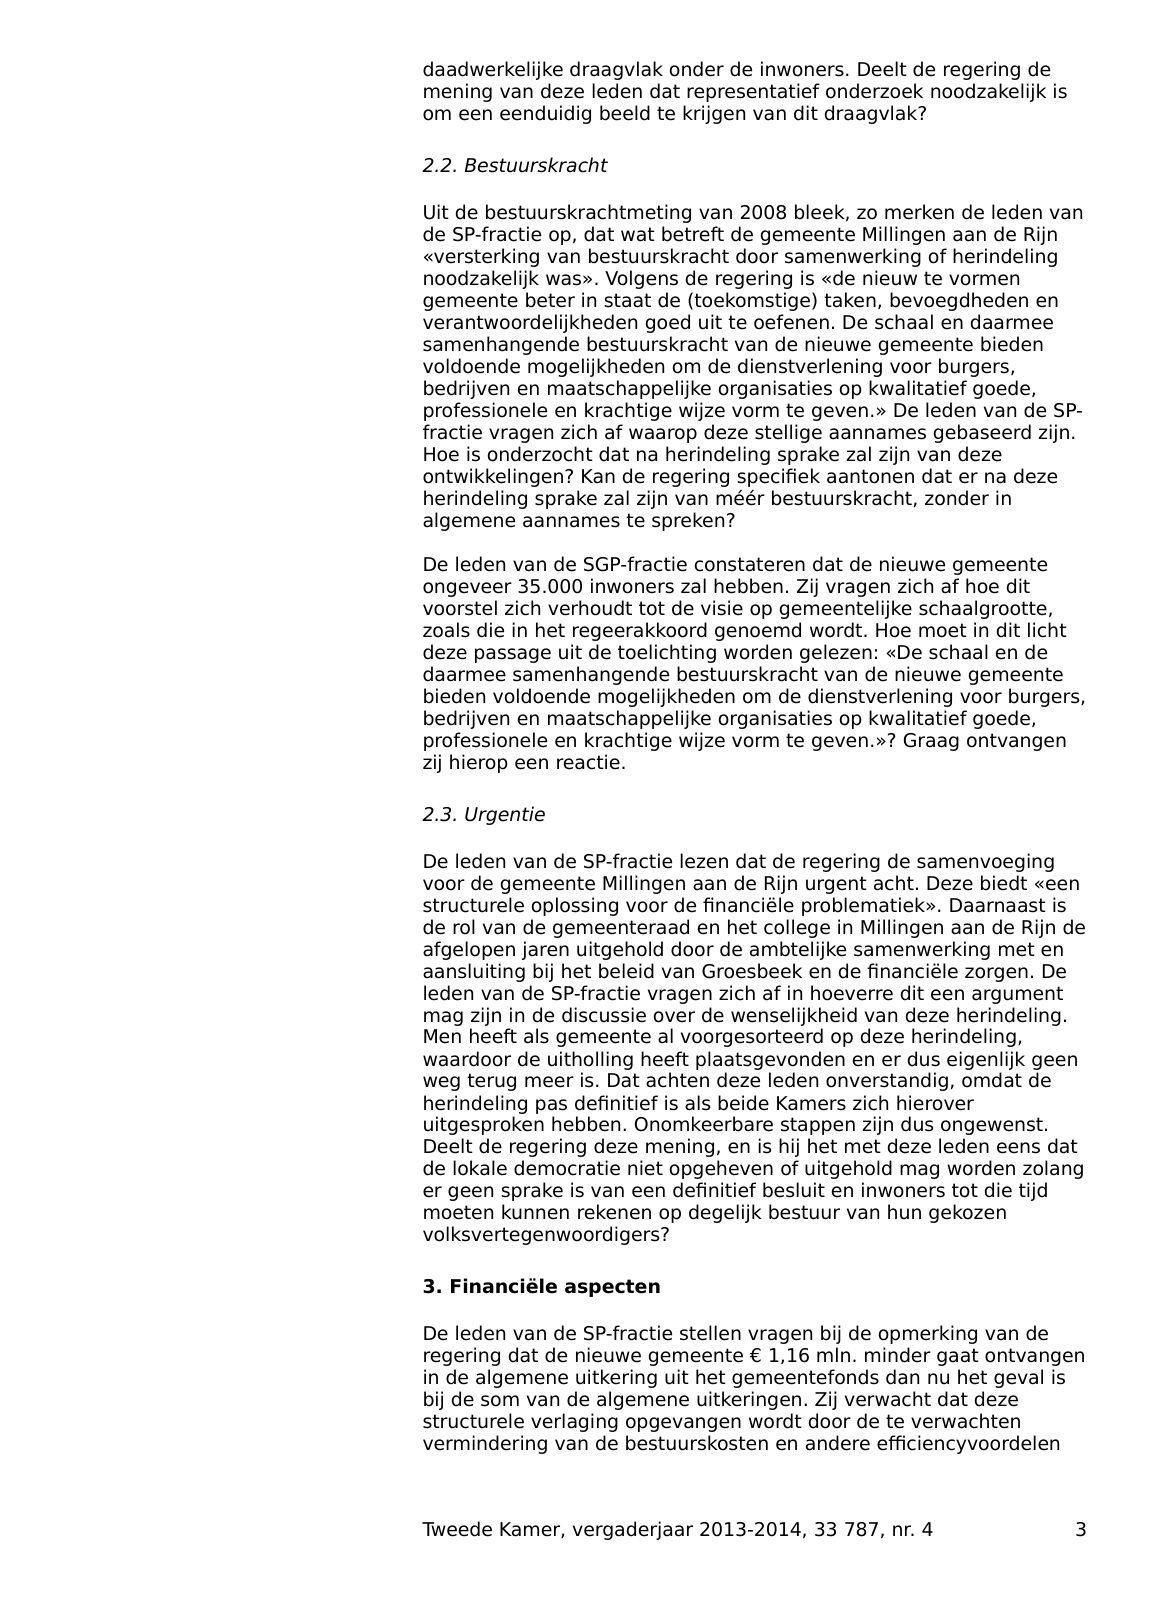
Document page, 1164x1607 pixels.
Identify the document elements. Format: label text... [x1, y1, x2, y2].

text De leden van de SP-fractie stellen vragen bij de opmerking van de regering dat de nieuwe gemeente € 1,16 mln. minder gaat ontvangen in de algemene uitkering uit het gemeentefonds dan nu het geval is bij de som van de algemene uitkeringen. Zij verwacht dat deze structurele verlaging opgevangen wordt door de te verwachten vermindering van de bestuurskosten en andere efficiencyvoordelen [422, 1323, 1087, 1455]
text De leden van de SGP-fractie constateren dat de nieuwe gemeente ongeveer 35.000 inwoners zal hebben. Zij vragen zich af hoe dit voorstel zich verhoudt tot de visie op gemeentelijke schaalgrootte, zoals die in het regeerakkoord genoemd wordt. Hoe moet in dit licht deze passage uit de toelichting worden gelezen: «De schaal en de daarmee samenhangende bestuurskracht van de nieuwe gemeente bieden voldoende mogelijkheden om de dienstverlening voor burgers, bedrijven en maatschappelijke organisaties op kwalitatief goede, professionele en krachtige wijze vorm te geven.»? Graag ontvangen zij hierop een reactie. [422, 554, 1087, 774]
subtitle 2.2. Bestuurskracht [422, 155, 1087, 177]
text daadwerkelijke draagvlak onder de inwoners. Deelt de regering de mening van deze leden dat representatief onderzoek noodzakelijk is om een eenduidig beeld te krijgen van dit draagvlak? [422, 59, 1087, 125]
text De leden van de SP-fractie lezen dat de regering de samenvoeging voor de gemeente Millingen aan de Rijn urgent acht. Deze biedt «een structurele oplossing voor de financiële problematiek». Daarnaast is de rol van de gemeenteraad en het college in Millingen aan de Rijn de afgelopen jaren uitgehold door de ambtelijke samenwerking met en aansluiting bij het beleid van Groesbeek en de financiële zorgen. De leden van de SP-fractie vragen zich af in hoeverre dit een argument mag zijn in de discussie over de wenselijkheid van deze herindeling. Men heeft als gemeente al voorgesorteerd op deze herindeling, waardoor de uitholling heeft plaatsgevonden en er dus eigenlijk geen weg terug meer is. Dat achten deze leden onverstandig, omdat de herindeling pas definitief is als beide Kamers zich hierover uitgesproken hebben. Onomkeerbare stappen zijn dus ongewenst. Deelt de regering deze mening, en is hij het met deze leden eens dat de lokale democratie niet opgeheven of uitgehold mag worden zolang er geen sprake is van een definitief besluit en inwoners tot die tijd moeten kunnen rekenen op degelijk bestuur van hun gekozen volksvertegenwoordigers? [422, 851, 1087, 1246]
subtitle 3. Financiële aspecten [422, 1276, 1087, 1298]
text Uit de bestuurskrachtmeting van 2008 bleek, zo merken de leden van de SP-fractie op, dat wat betreft de gemeente Millingen aan de Rijn «versterking van bestuurskracht door samenwerking of herindeling noodzakelijk was». Volgens de regering is «de nieuw te vormen gemeente beter in staat de (toekomstige) taken, bevoegdheden en verantwoordelijkheden goed uit te oefenen. De schaal en daarmee samenhangende bestuurskracht van de nieuwe gemeente bieden voldoende mogelijkheden om de dienstverlening voor burgers, bedrijven en maatschappelijke organisaties op kwalitatief goede, professionele en krachtige wijze vorm te geven.» De leden van de SP-fractie vragen zich af waarop deze stellige aannames gebaseerd zijn. Hoe is onderzocht dat na herindeling sprake zal zijn van deze ontwikkelingen? Kan de regering specifiek aantonen dat er na deze herindeling sprake zal zijn van méér bestuurskracht, zonder in algemene aannames te spreken? [422, 202, 1087, 532]
subtitle 2.3. Urgentie [422, 804, 1087, 826]
